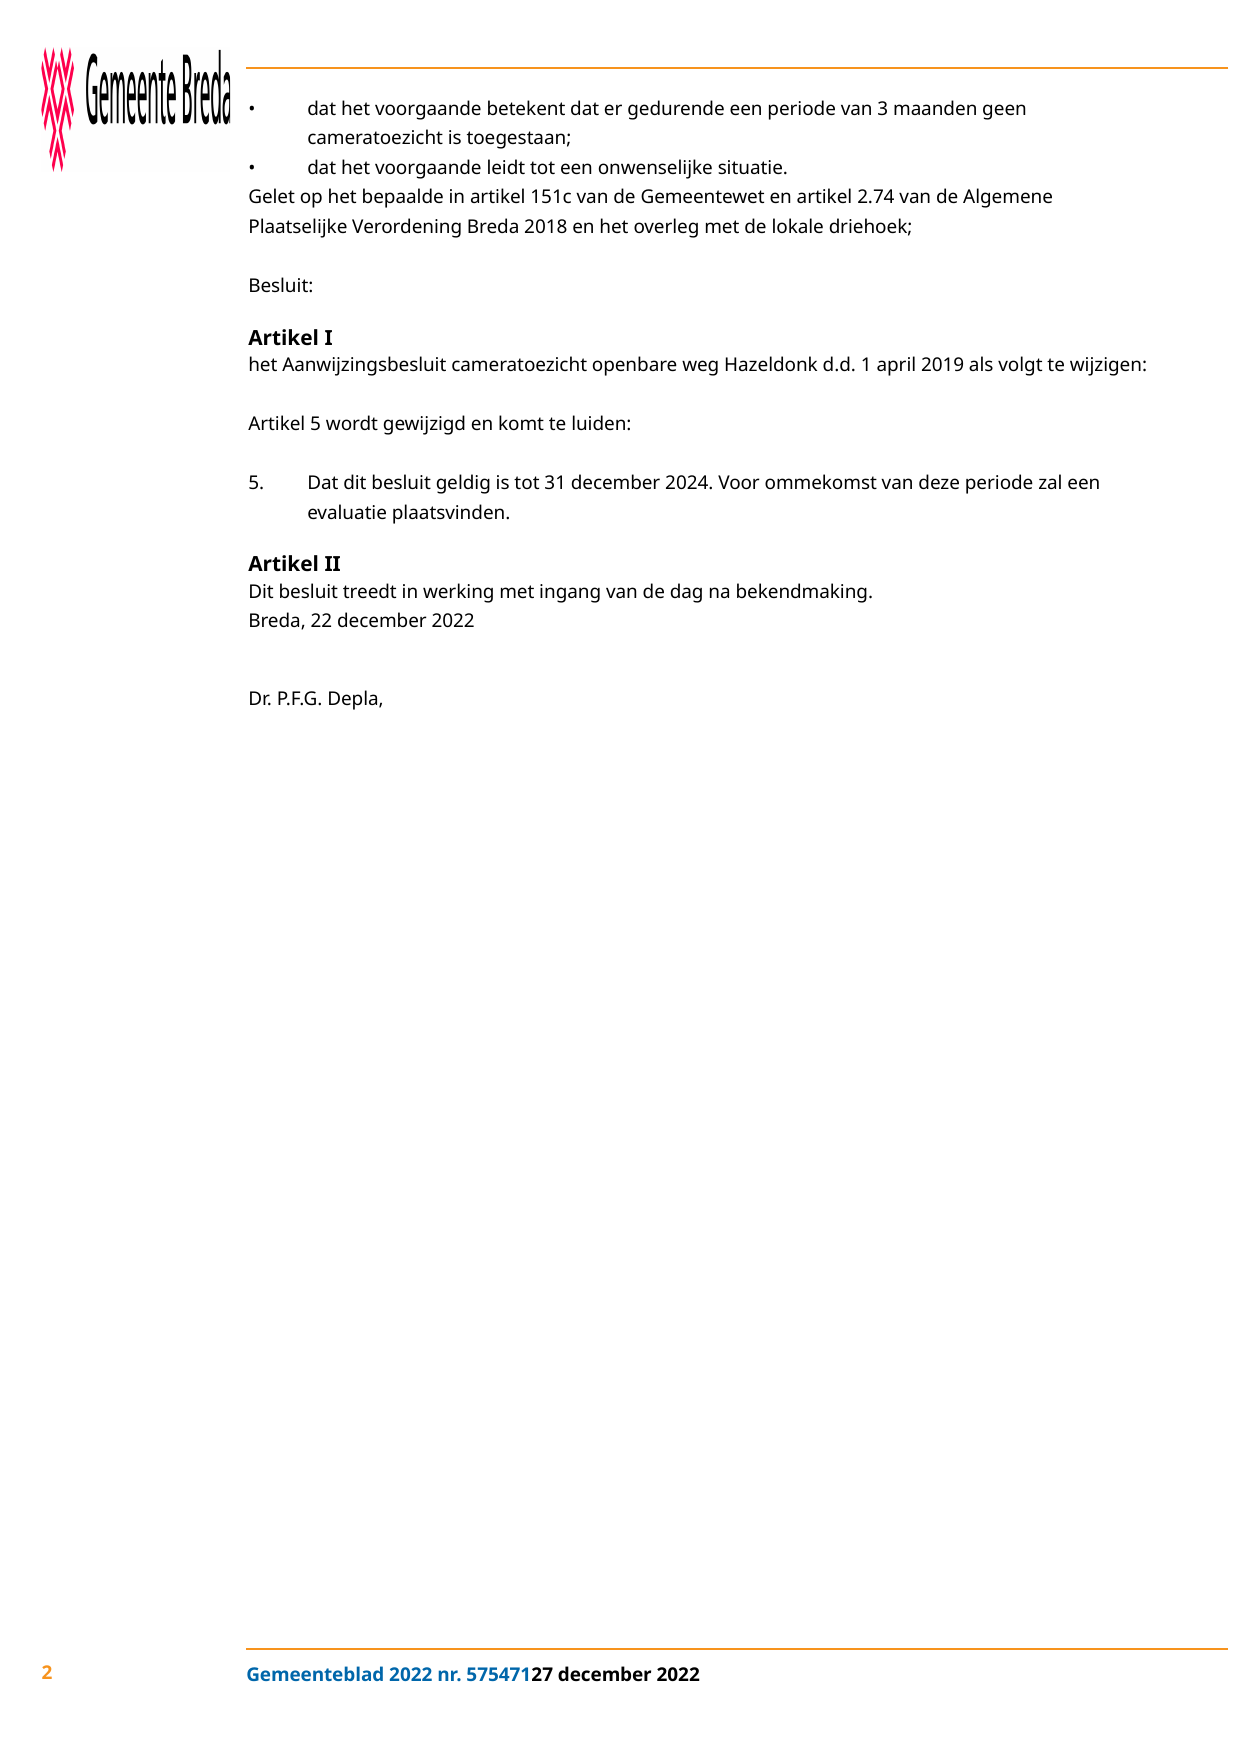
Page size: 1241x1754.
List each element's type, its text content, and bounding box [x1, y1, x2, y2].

text Dit besluit treedt in werking met ingang van de dag na bekendmaking. [248, 578, 1152, 604]
text het Aanwijzingsbesluit cameratoezicht openbare weg Hazeldonk d.d. 1 april 2019 als volgt te wijzigen: [248, 351, 1152, 377]
list dat het voorgaande betekent dat er gedurende een periode van 3 maanden geen cameratoezicht is toegestaan; [248, 95, 1152, 150]
text Breda, 22 december 2022 [248, 607, 1152, 633]
text Besluit: [248, 272, 1152, 298]
text Artikel I [248, 323, 1152, 351]
text Gelet op het bepaalde in artikel 151c van de Gemeentewet en artikel 2.74 van de Algemene Plaatselijke Verordening Breda 2018 en het overleg met de lokale driehoek; [248, 183, 1152, 239]
text Artikel II [248, 549, 1152, 578]
picture [41, 47, 231, 172]
text Artikel 5 wordt gewijzigd en komt te luiden: [248, 410, 1152, 436]
list Dat dit besluit geldig is tot 31 december 2024. Voor ommekomst van deze periode zal een evaluatie plaatsvinden. [248, 469, 1152, 525]
text Dr. P.F.G. Depla, [248, 685, 1152, 710]
list dat het voorgaande leidt tot een onwenselijke situatie. [248, 154, 1152, 180]
